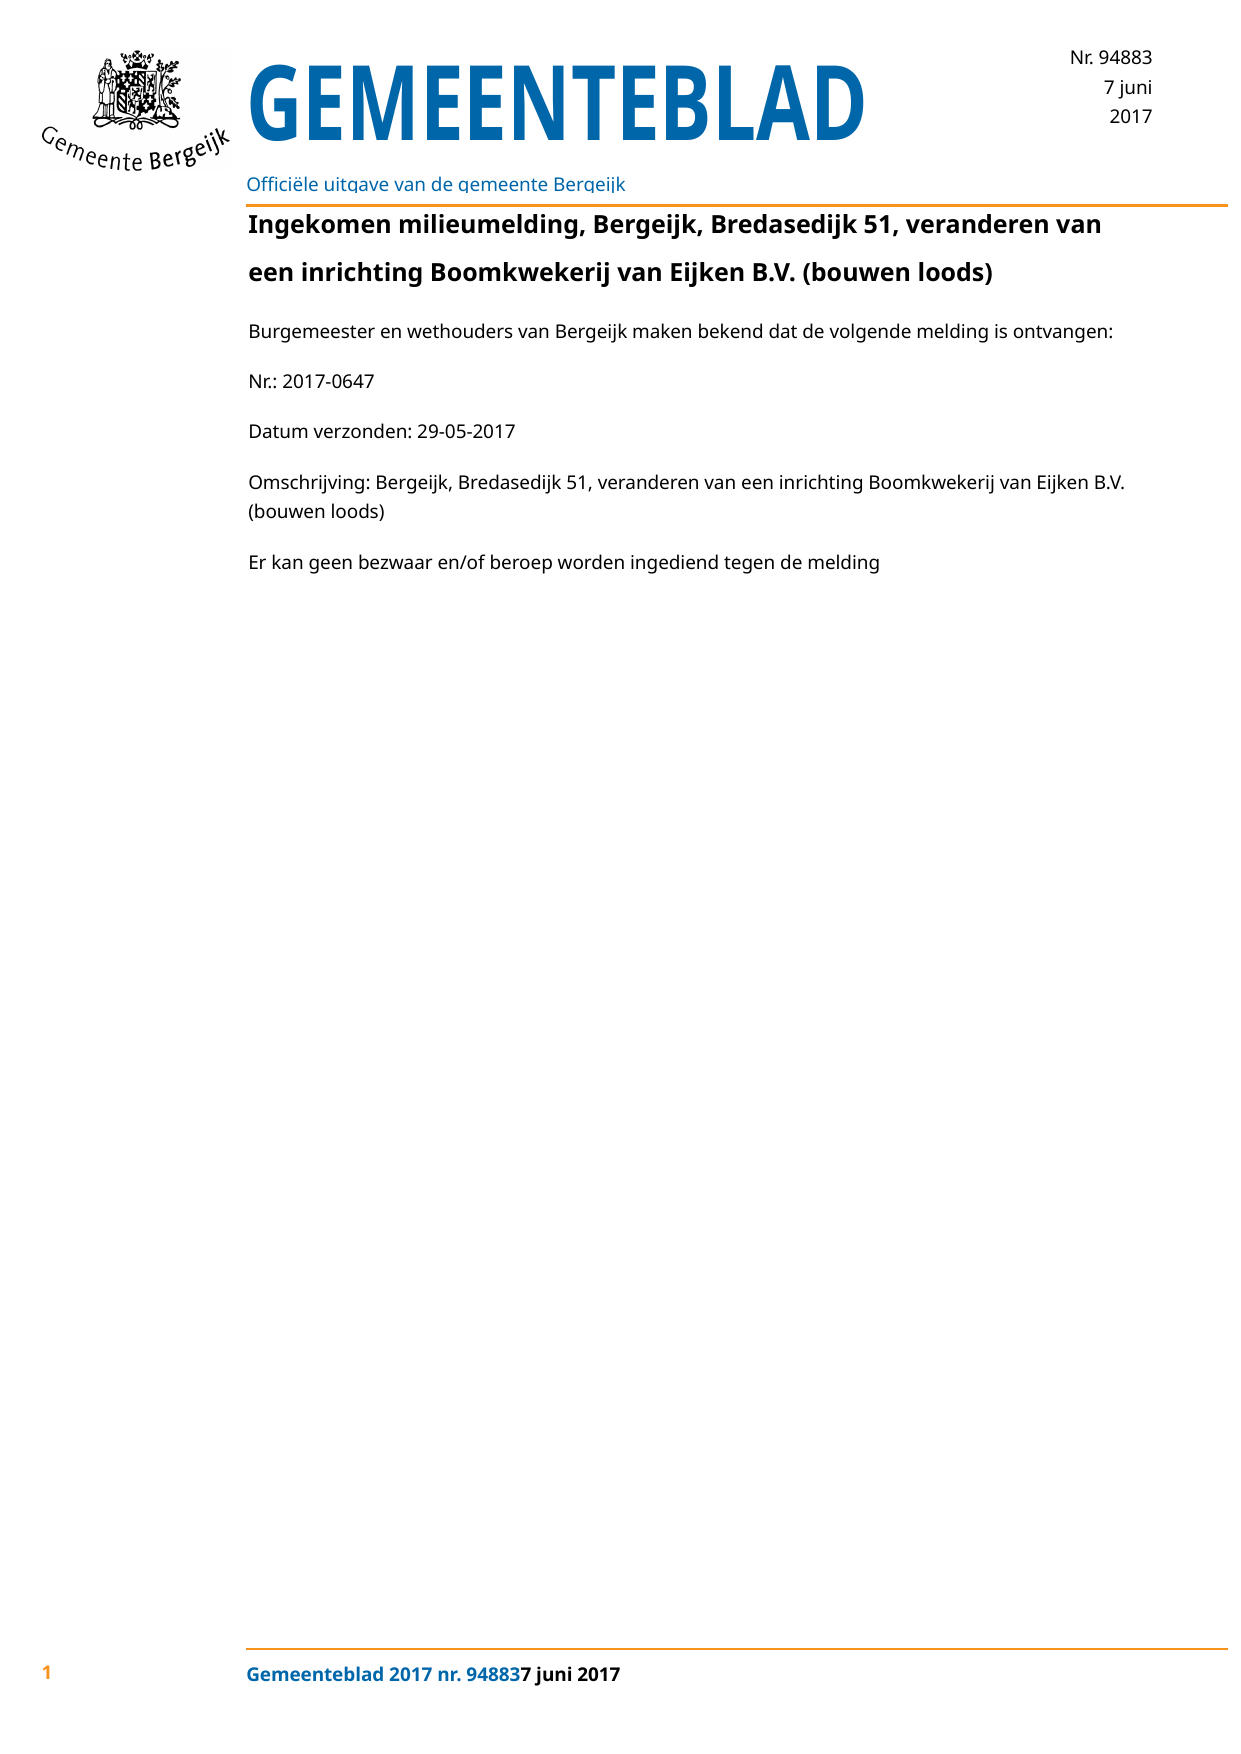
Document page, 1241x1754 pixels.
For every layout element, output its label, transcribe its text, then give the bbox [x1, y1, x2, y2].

text Omschrijving: Bergeijk, Bredasedijk 51, veranderen van een inrichting Boomkwekerij van Eijken B.V. (bouwen loods) [248, 469, 1152, 524]
text Ingekomen milieumelding, Bergeijk, Bredasedijk 51, veranderen van een inrichting Boomkwekerij van Eijken B.V. (bouwen loods) [248, 207, 1152, 288]
text Burgemeester en wethouders van Bergeijk maken bekend dat de volgende melding is ontvangen: [248, 318, 1152, 344]
picture [41, 47, 231, 172]
text Nr.: 2017-0647 [248, 368, 1152, 394]
text Er kan geen bezwaar en/of beroep worden ingediend tegen de melding [248, 549, 1152, 575]
text Datum verzonden: 29-05-2017 [248, 419, 1152, 444]
